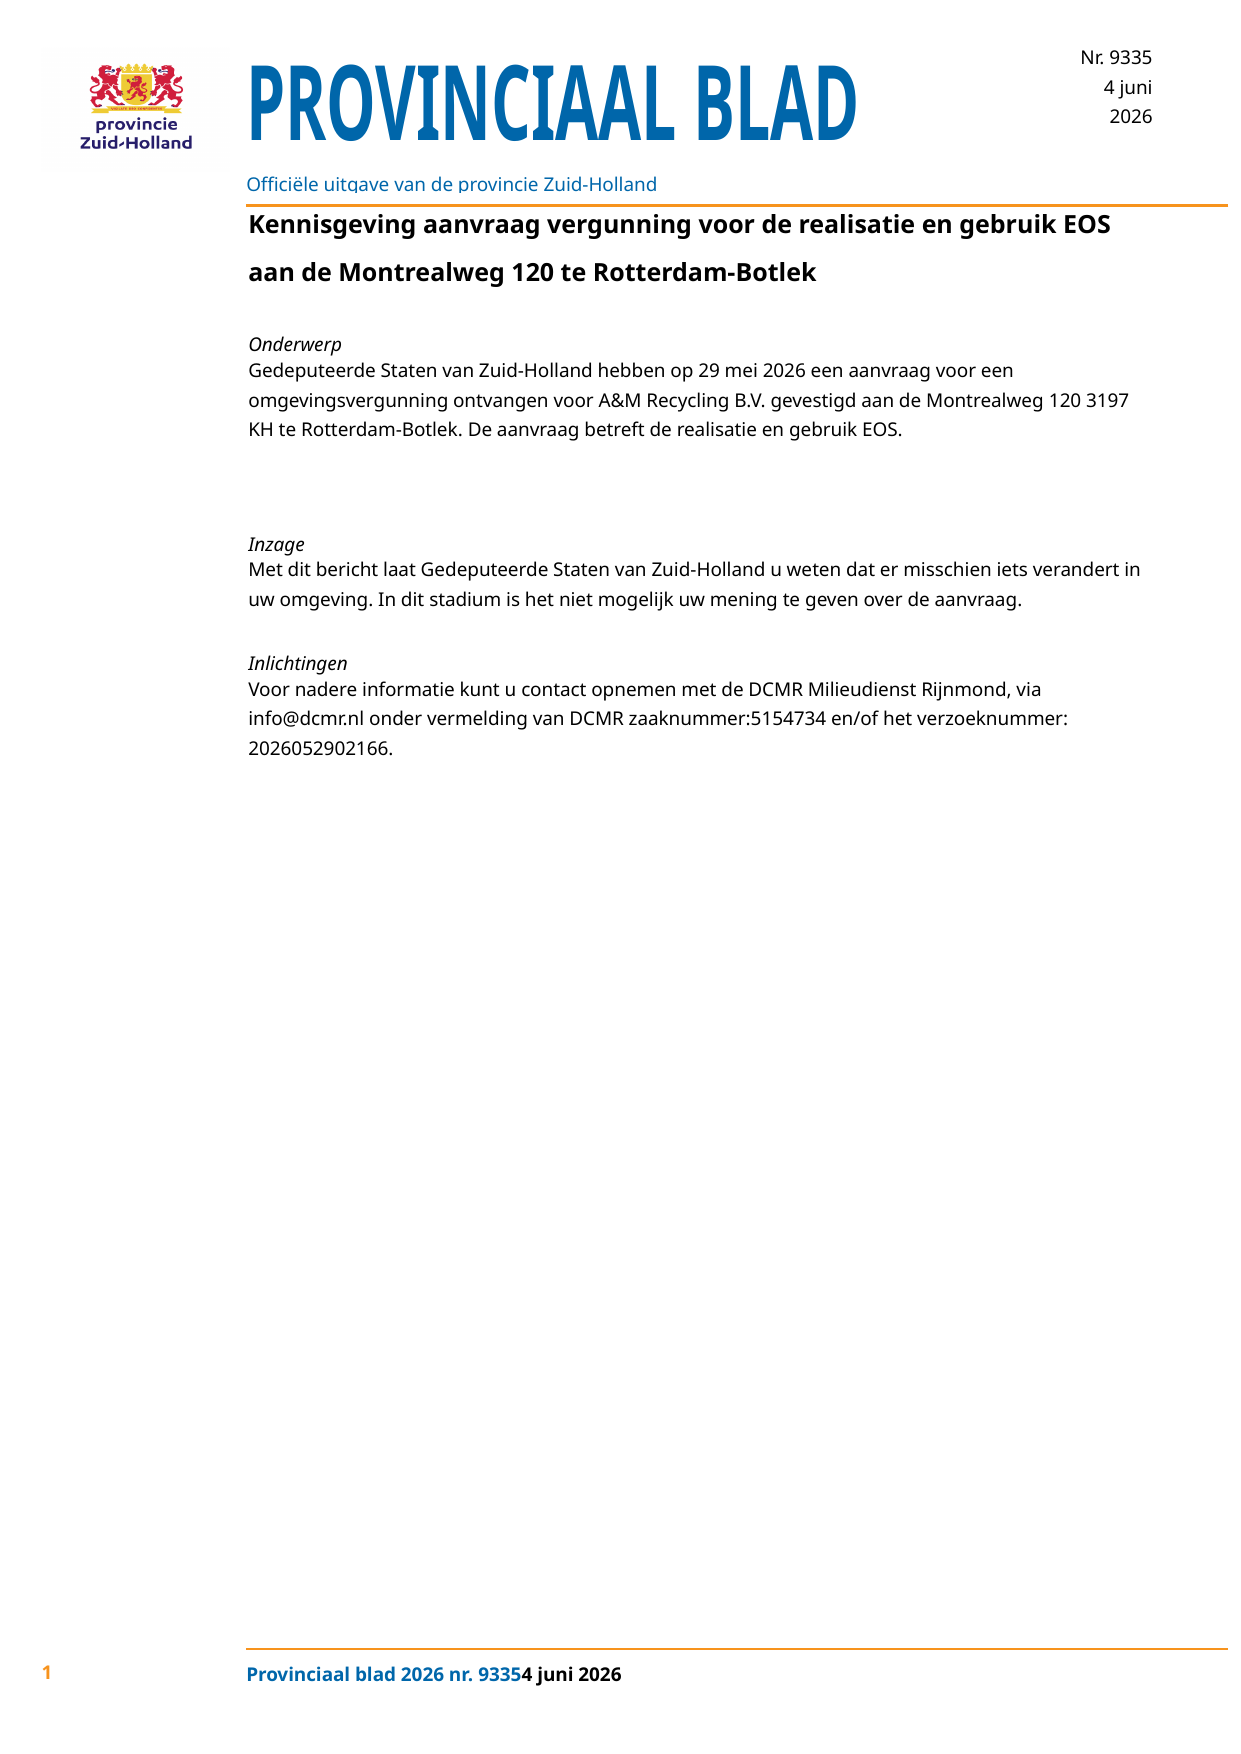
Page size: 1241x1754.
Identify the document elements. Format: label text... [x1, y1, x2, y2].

text Gedeputeerde Staten van Zuid-Holland hebben op 29 mei 2026 een aanvraag voor een omgevingsvergunning ontvangen voor A&M Recycling B.V. gevestigd aan de Montrealweg 120 3197 KH te Rotterdam-Botlek. De aanvraag betreft de realisatie en gebruik EOS. [248, 357, 1152, 442]
text Inlichtingen [248, 650, 1152, 676]
text Inzage [248, 531, 1152, 556]
text Onderwerp [248, 331, 1152, 357]
picture [41, 47, 231, 172]
text Kennisgeving aanvraag vergunning voor de realisatie en gebruik EOS aan de Montrealweg 120 te Rotterdam-Botlek [248, 207, 1152, 288]
text Voor nadere informatie kunt u contact opnemen met de DCMR Milieudienst Rijnmond, via info@dcmr.nl onder vermelding van DCMR zaaknummer:5154734 en/of het verzoeknummer: 2026052902166. [248, 676, 1152, 761]
text Met dit bericht laat Gedeputeerde Staten van Zuid-Holland u weten dat er misschien iets verandert in uw omgeving. In dit stadium is het niet mogelijk uw mening te geven over de aanvraag. [248, 556, 1152, 612]
